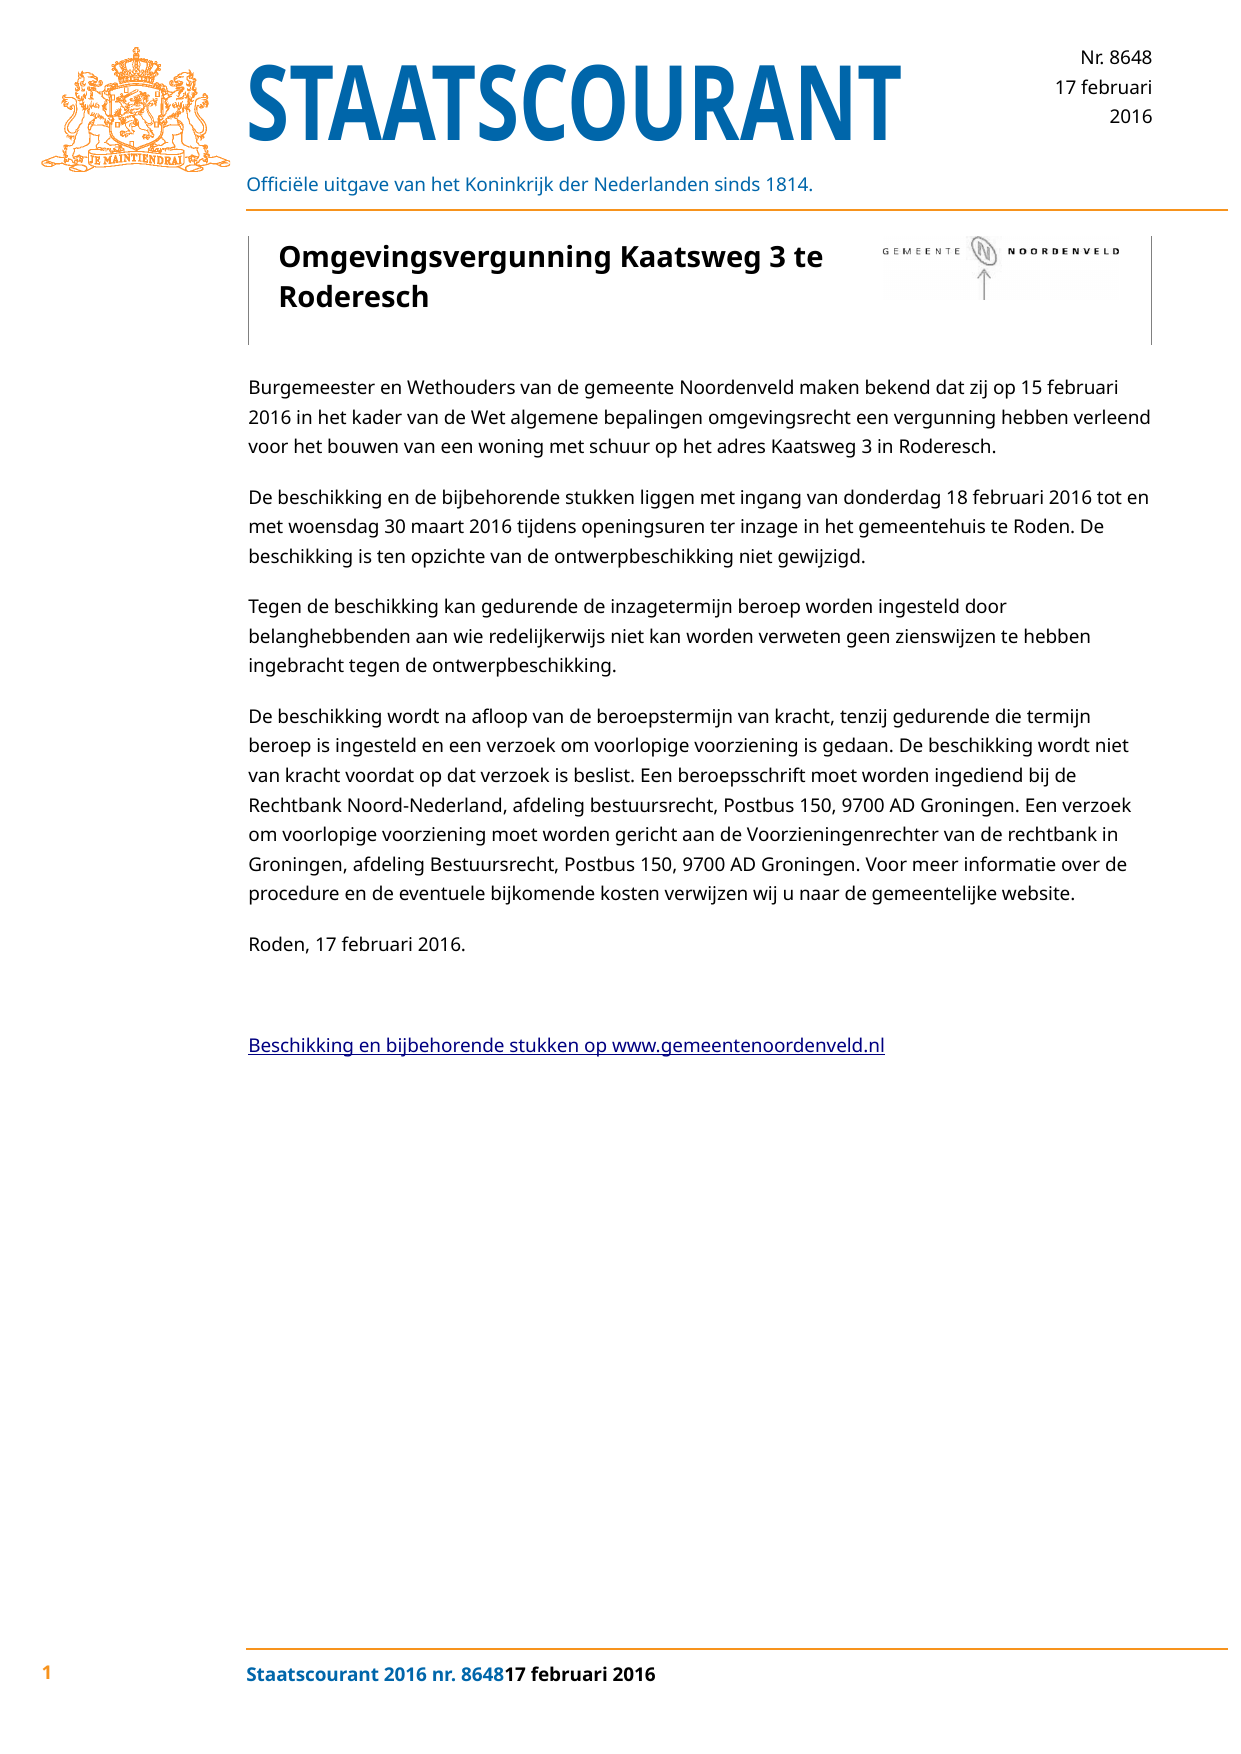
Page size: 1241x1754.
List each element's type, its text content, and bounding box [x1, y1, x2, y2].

text Roden, 17 februari 2016. [248, 931, 1152, 957]
table_header [1119, 236, 1151, 299]
text Beschikking en bijbehorende stukken op www.gemeentenoordenveld.nl [248, 1032, 1152, 1057]
picture [41, 47, 231, 172]
table_header Omgevingsvergunning Kaatsweg 3 te Roderesch [249, 236, 850, 345]
table_header [850, 236, 882, 299]
picture [882, 236, 1119, 300]
text Tegen de beschikking kan gedurende de inzagetermijn beroep worden ingesteld door belanghebbenden aan wie redelijkerwijs niet kan worden verweten geen zienswijzen te hebben ingebracht tegen de ontwerpbeschikking. [248, 593, 1152, 678]
table_header [850, 300, 1151, 345]
text Burgemeester en Wethouders van de gemeente Noordenveld maken bekend dat zij op 15 februari 2016 in het kader van de Wet algemene bepalingen omgevingsrecht een vergunning hebben verleend voor het bouwen van een woning met schuur op het adres Kaatsweg 3 in Roderesch. [248, 374, 1152, 459]
text De beschikking en de bijbehorende stukken liggen met ingang van donderdag 18 februari 2016 tot en met woensdag 30 maart 2016 tijdens openingsuren ter inzage in het gemeentehuis te Roden. De beschikking is ten opzichte van de ontwerpbeschikking niet gewijzigd. [248, 484, 1152, 569]
text De beschikking wordt na afloop van de beroepstermijn van kracht, tenzij gedurende die termijn beroep is ingesteld en een verzoek om voorlopige voorziening is gedaan. De beschikking wordt niet van kracht voordat op dat verzoek is beslist. Een beroepsschrift moet worden ingediend bij de Rechtbank Noord-Nederland, afdeling bestuursrecht, Postbus 150, 9700 AD Groningen. Een verzoek om voorlopige voorziening moet worden gericht aan de Voorzieningenrechter van de rechtbank in Groningen, afdeling Bestuursrecht, Postbus 150, 9700 AD Groningen. Voor meer informatie over de procedure en de eventuele bijkomende kosten verwijzen wij u naar de gemeentelijke website. [248, 703, 1152, 906]
